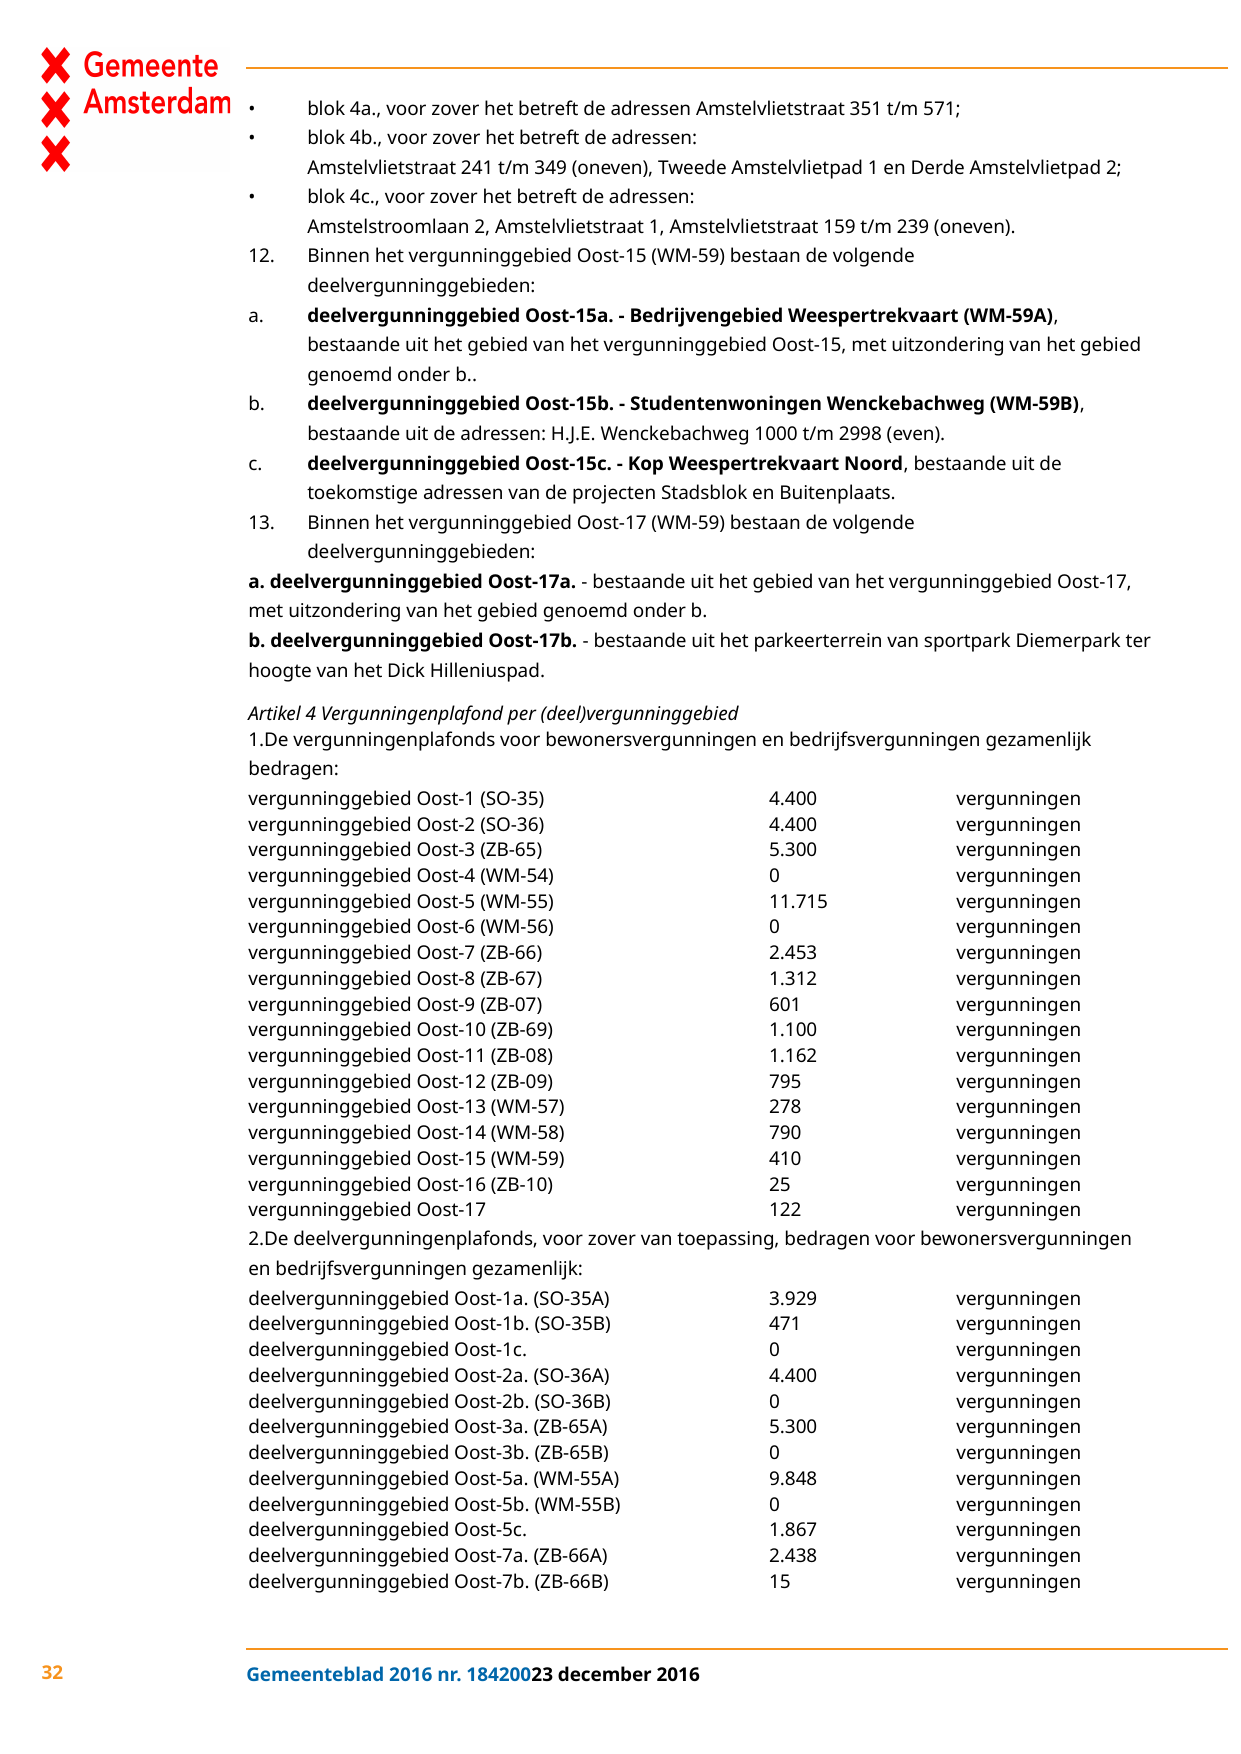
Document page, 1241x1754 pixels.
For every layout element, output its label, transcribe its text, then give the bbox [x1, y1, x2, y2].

table_cell 471 [769, 1311, 956, 1336]
table_cell vergunninggebied Oost-12 (ZB-09) [248, 1068, 769, 1094]
table_header vergunninggebied Oost-1 (SO-35) [248, 785, 769, 811]
table_cell vergunningen [956, 1171, 1152, 1197]
table_cell 2.438 [769, 1542, 956, 1568]
table_cell vergunningen [956, 888, 1152, 914]
table_cell vergunningen [956, 914, 1152, 939]
table_cell vergunningen [956, 1465, 1152, 1491]
table_cell 278 [769, 1094, 956, 1119]
table_header vergunningen [956, 1285, 1152, 1311]
table_cell vergunningen [956, 1311, 1152, 1336]
list deelvergunninggebied Oost-15b. - Studentenwoningen Wenckebachweg (WM-59B), bestaande uit de adressen: H.J.E. Wenckebachweg 1000 t/m 2998 (even). [248, 391, 1152, 446]
table_cell 1.162 [769, 1042, 956, 1068]
table_cell vergunningen [956, 1145, 1152, 1171]
table_cell vergunningen [956, 836, 1152, 862]
table_cell vergunningen [956, 1017, 1152, 1042]
table_header deelvergunninggebied Oost-1a. (SO-35A) [248, 1285, 769, 1311]
table_cell vergunningen [956, 1439, 1152, 1465]
table_cell vergunningen [956, 1542, 1152, 1568]
list blok 4c., voor zover het betreft de adressen: [248, 183, 1152, 209]
table_cell 0 [769, 914, 956, 939]
table_cell vergunninggebied Oost-7 (ZB-66) [248, 939, 769, 965]
table_cell vergunningen [956, 965, 1152, 991]
table_cell deelvergunninggebied Oost-5b. (WM-55B) [248, 1491, 769, 1516]
table_cell 790 [769, 1120, 956, 1145]
table_cell deelvergunninggebied Oost-7b. (ZB-66B) [248, 1568, 769, 1594]
text a. deelvergunninggebied Oost-17a. - bestaande uit het gebied van het vergunninggebied Oost-17, met uitzondering van het gebied genoemd onder b. [248, 568, 1152, 623]
list deelvergunninggebieden: [248, 272, 1152, 298]
table_cell 2.453 [769, 939, 956, 965]
table_cell 5.300 [769, 1414, 956, 1439]
table_cell vergunninggebied Oost-6 (WM-56) [248, 914, 769, 939]
table_cell vergunningen [956, 1120, 1152, 1145]
table_cell vergunningen [956, 1414, 1152, 1439]
table_cell vergunninggebied Oost-2 (SO-36) [248, 811, 769, 836]
picture [41, 47, 231, 172]
list blok 4a., voor zover het betreft de adressen Amstelvlietstraat 351 t/m 571; [248, 95, 1152, 121]
table_cell 4.400 [769, 811, 956, 836]
table_cell deelvergunninggebied Oost-1c. [248, 1336, 769, 1362]
text Artikel 4 Vergunningenplafond per (deel)vergunninggebied [248, 700, 1152, 726]
table_cell 122 [769, 1197, 956, 1222]
table_cell deelvergunninggebied Oost-5c. [248, 1516, 769, 1542]
table_header 3.929 [769, 1285, 956, 1311]
table_cell vergunninggebied Oost-9 (ZB-07) [248, 991, 769, 1017]
table_cell vergunninggebied Oost-17 [248, 1197, 769, 1222]
text b. deelvergunninggebied Oost-17b. - bestaande uit het parkeerterrein van sportpark Diemerpark ter hoogte van het Dick Hilleniuspad. [248, 627, 1152, 683]
table_cell 9.848 [769, 1465, 956, 1491]
table_header 4.400 [769, 785, 956, 811]
table_cell vergunningen [956, 862, 1152, 888]
table_cell 25 [769, 1171, 956, 1197]
table_cell 601 [769, 991, 956, 1017]
list Binnen het vergunninggebied Oost-15 (WM-59) bestaan de volgende [248, 243, 1152, 268]
list deelvergunninggebied Oost-15c. - Kop Weespertrekvaart Noord, bestaande uit de toekomstige adressen van de projecten Stadsblok en Buitenplaats. [248, 450, 1152, 505]
table_cell 11.715 [769, 888, 956, 914]
table_cell vergunningen [956, 1516, 1152, 1542]
table_cell vergunninggebied Oost-3 (ZB-65) [248, 836, 769, 862]
table_cell vergunningen [956, 1491, 1152, 1516]
table_cell 0 [769, 1388, 956, 1413]
table_cell 0 [769, 1336, 956, 1362]
list Amstelvlietstraat 241 t/m 349 (oneven), Tweede Amstelvlietpad 1 en Derde Amstelvlietpad 2; [248, 154, 1152, 180]
table_cell vergunningen [956, 1362, 1152, 1388]
table_cell vergunninggebied Oost-16 (ZB-10) [248, 1171, 769, 1197]
table_cell vergunninggebied Oost-15 (WM-59) [248, 1145, 769, 1171]
list blok 4b., voor zover het betreft de adressen: [248, 124, 1152, 150]
table_cell vergunningen [956, 1197, 1152, 1222]
table_header vergunningen [956, 785, 1152, 811]
table_cell vergunninggebied Oost-13 (WM-57) [248, 1094, 769, 1119]
table_cell vergunningen [956, 1388, 1152, 1413]
table_cell 5.300 [769, 836, 956, 862]
table_cell vergunningen [956, 1568, 1152, 1594]
table_cell 0 [769, 862, 956, 888]
table_cell vergunninggebied Oost-8 (ZB-67) [248, 965, 769, 991]
list deelvergunninggebied Oost-15a. - Bedrijvengebied Weespertrekvaart (WM-59A), bestaande uit het gebied van het vergunninggebied Oost-15, met uitzondering van het gebied genoemd onder b.. [248, 302, 1152, 387]
table_cell deelvergunninggebied Oost-1b. (SO-35B) [248, 1311, 769, 1336]
table_cell deelvergunninggebied Oost-3a. (ZB-65A) [248, 1414, 769, 1439]
list deelvergunninggebieden: [248, 538, 1152, 564]
list Binnen het vergunninggebied Oost-17 (WM-59) bestaan de volgende [248, 509, 1152, 535]
text 1.De vergunningenplafonds voor bewonersvergunningen en bedrijfsvergunningen gezamenlijk bedragen: [248, 726, 1152, 781]
table_cell vergunningen [956, 1094, 1152, 1119]
table_cell vergunninggebied Oost-10 (ZB-69) [248, 1017, 769, 1042]
table_cell vergunningen [956, 991, 1152, 1017]
table_cell vergunningen [956, 1068, 1152, 1094]
table_cell deelvergunninggebied Oost-3b. (ZB-65B) [248, 1439, 769, 1465]
table_cell 4.400 [769, 1362, 956, 1388]
table_cell 410 [769, 1145, 956, 1171]
table_cell vergunninggebied Oost-14 (WM-58) [248, 1120, 769, 1145]
table_cell 0 [769, 1491, 956, 1516]
table_cell vergunningen [956, 1336, 1152, 1362]
table_cell 795 [769, 1068, 956, 1094]
text 2.De deelvergunningenplafonds, voor zover van toepassing, bedragen voor bewonersvergunningen en bedrijfsvergunningen gezamenlijk: [248, 1226, 1152, 1281]
table_cell vergunningen [956, 1042, 1152, 1068]
table_cell 15 [769, 1568, 956, 1594]
table_cell vergunningen [956, 811, 1152, 836]
table_cell vergunninggebied Oost-5 (WM-55) [248, 888, 769, 914]
table_cell vergunninggebied Oost-11 (ZB-08) [248, 1042, 769, 1068]
table_cell vergunningen [956, 939, 1152, 965]
table_cell deelvergunninggebied Oost-5a. (WM-55A) [248, 1465, 769, 1491]
table_cell 1.312 [769, 965, 956, 991]
table_cell deelvergunninggebied Oost-7a. (ZB-66A) [248, 1542, 769, 1568]
list Amstelstroomlaan 2, Amstelvlietstraat 1, Amstelvlietstraat 159 t/m 239 (oneven). [248, 213, 1152, 239]
table_cell 1.100 [769, 1017, 956, 1042]
table_cell deelvergunninggebied Oost-2b. (SO-36B) [248, 1388, 769, 1413]
table_cell deelvergunninggebied Oost-2a. (SO-36A) [248, 1362, 769, 1388]
table_cell vergunninggebied Oost-4 (WM-54) [248, 862, 769, 888]
table_cell 1.867 [769, 1516, 956, 1542]
table_cell 0 [769, 1439, 956, 1465]
